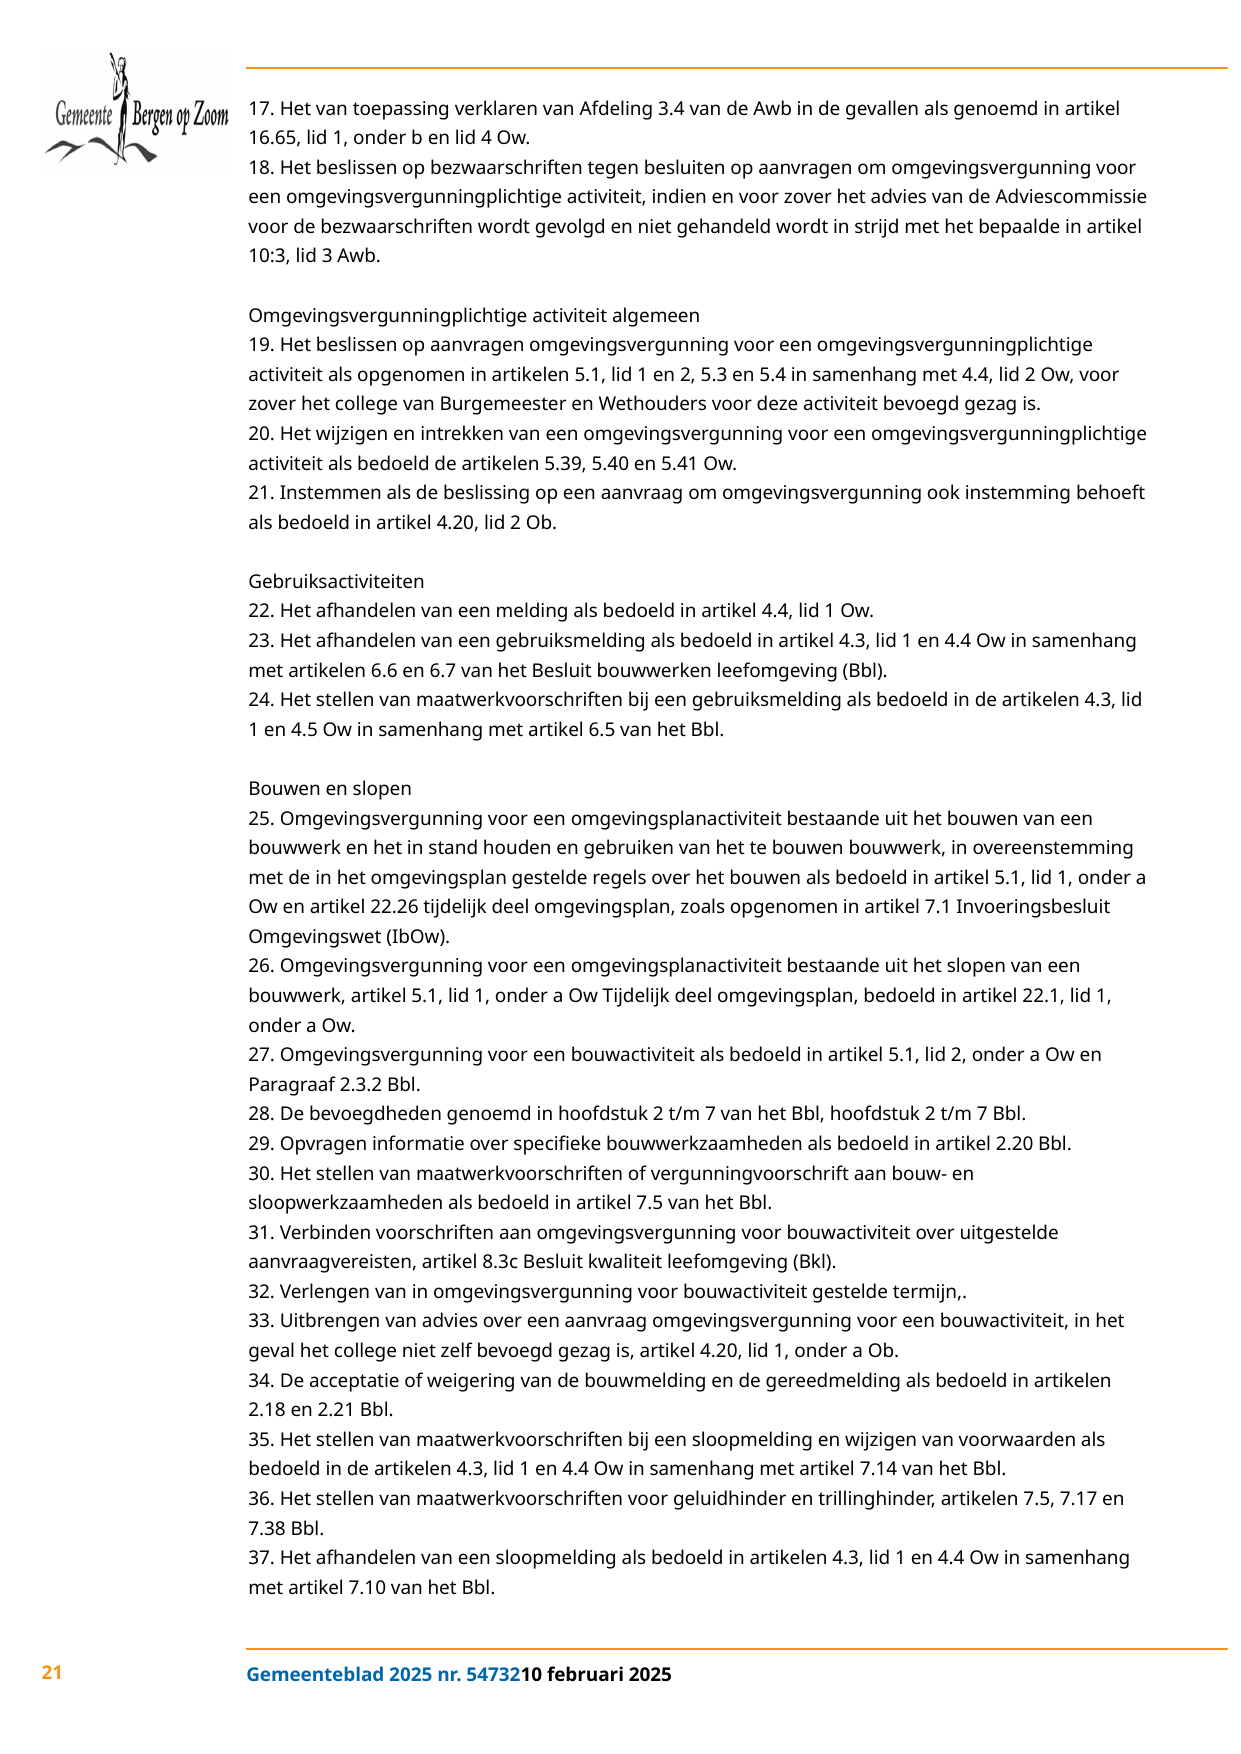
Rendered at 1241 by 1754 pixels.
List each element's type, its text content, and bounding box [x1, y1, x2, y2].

text 25. Omgevingsvergunning voor een omgevingsplanactiviteit bestaande uit het bouwen van een bouwwerk en het in stand houden en gebruiken van het te bouwen bouwwerk, in overeenstemming met de in het omgevingsplan gestelde regels over het bouwen als bedoeld in artikel 5.1, lid 1, onder a Ow en artikel 22.26 tijdelijk deel omgevingsplan, zoals opgenomen in artikel 7.1 Invoeringsbesluit Omgevingswet (IbOw). [248, 805, 1152, 949]
text 22. Het afhandelen van een melding als bedoeld in artikel 4.4, lid 1 Ow. [248, 598, 1152, 623]
text 29. Opvragen informatie over specifieke bouwwerkzaamheden als bedoeld in artikel 2.20 Bbl. [248, 1130, 1152, 1156]
text 17. Het van toepassing verklaren van Afdeling 3.4 van de Awb in de gevallen als genoemd in artikel 16.65, lid 1, onder b en lid 4 Ow. [248, 95, 1152, 150]
text 35. Het stellen van maatwerkvoorschriften bij een sloopmelding en wijzigen van voorwaarden als bedoeld in de artikelen 4.3, lid 1 en 4.4 Ow in samenhang met artikel 7.14 van het Bbl. [248, 1426, 1152, 1481]
text 23. Het afhandelen van een gebruiksmelding als bedoeld in artikel 4.3, lid 1 en 4.4 Ow in samenhang met artikelen 6.6 en 6.7 van het Besluit bouwwerken leefomgeving (Bbl). [248, 627, 1152, 683]
text Gebruiksactiviteiten [248, 568, 1152, 594]
text 30. Het stellen van maatwerkvoorschriften of vergunningvoorschrift aan bouw- en sloopwerkzaamheden als bedoeld in artikel 7.5 van het Bbl. [248, 1160, 1152, 1215]
text 26. Omgevingsvergunning voor een omgevingsplanactiviteit bestaande uit het slopen van een bouwwerk, artikel 5.1, lid 1, onder a Ow Tijdelijk deel omgevingsplan, bedoeld in artikel 22.1, lid 1, onder a Ow. [248, 953, 1152, 1038]
text 27. Omgevingsvergunning voor een bouwactiviteit als bedoeld in artikel 5.1, lid 2, onder a Ow en Paragraaf 2.3.2 Bbl. [248, 1041, 1152, 1097]
text 19. Het beslissen op aanvragen omgevingsvergunning voor een omgevingsvergunningplichtige activiteit als opgenomen in artikelen 5.1, lid 1 en 2, 5.3 en 5.4 in samenhang met 4.4, lid 2 Ow, voor zover het college van Burgemeester en Wethouders voor deze activiteit bevoegd gezag is. [248, 331, 1152, 416]
text 21. Instemmen als de beslissing op een aanvraag om omgevingsvergunning ook instemming behoeft als bedoeld in artikel 4.20, lid 2 Ob. [248, 479, 1152, 535]
text 28. De bevoegdheden genoemd in hoofdstuk 2 t/m 7 van het Bbl, hoofdstuk 2 t/m 7 Bbl. [248, 1101, 1152, 1126]
text 34. De acceptatie of weigering van de bouwmelding en de gereedmelding als bedoeld in artikelen 2.18 en 2.21 Bbl. [248, 1367, 1152, 1422]
text 31. Verbinden voorschriften aan omgevingsvergunning voor bouwactiviteit over uitgestelde aanvraagvereisten, artikel 8.3c Besluit kwaliteit leefomgeving (Bkl). [248, 1219, 1152, 1274]
text 20. Het wijzigen en intrekken van een omgevingsvergunning voor een omgevingsvergunningplichtige activiteit als bedoeld de artikelen 5.39, 5.40 en 5.41 Ow. [248, 420, 1152, 476]
text 33. Uitbrengen van advies over een aanvraag omgevingsvergunning voor een bouwactiviteit, in het geval het college niet zelf bevoegd gezag is, artikel 4.20, lid 1, onder a Ob. [248, 1308, 1152, 1363]
text Omgevingsvergunningplichtige activiteit algemeen [248, 302, 1152, 328]
text 18. Het beslissen op bezwaarschriften tegen besluiten op aanvragen om omgevingsvergunning voor een omgevingsvergunningplichtige activiteit, indien en voor zover het advies van de Adviescommissie voor de bezwaarschriften wordt gevolgd en niet gehandeld wordt in strijd met het bepaalde in artikel 10:3, lid 3 Awb. [248, 154, 1152, 268]
text Bouwen en slopen [248, 775, 1152, 801]
text 32. Verlengen van in omgevingsvergunning voor bouwactiviteit gestelde termijn,. [248, 1278, 1152, 1304]
picture [41, 47, 231, 172]
text 24. Het stellen van maatwerkvoorschriften bij een gebruiksmelding als bedoeld in de artikelen 4.3, lid 1 en 4.5 Ow in samenhang met artikel 6.5 van het Bbl. [248, 686, 1152, 742]
text 37. Het afhandelen van een sloopmelding als bedoeld in artikelen 4.3, lid 1 en 4.4 Ow in samenhang met artikel 7.10 van het Bbl. [248, 1544, 1152, 1600]
text 36. Het stellen van maatwerkvoorschriften voor geluidhinder en trillinghinder, artikelen 7.5, 7.17 en 7.38 Bbl. [248, 1485, 1152, 1541]
